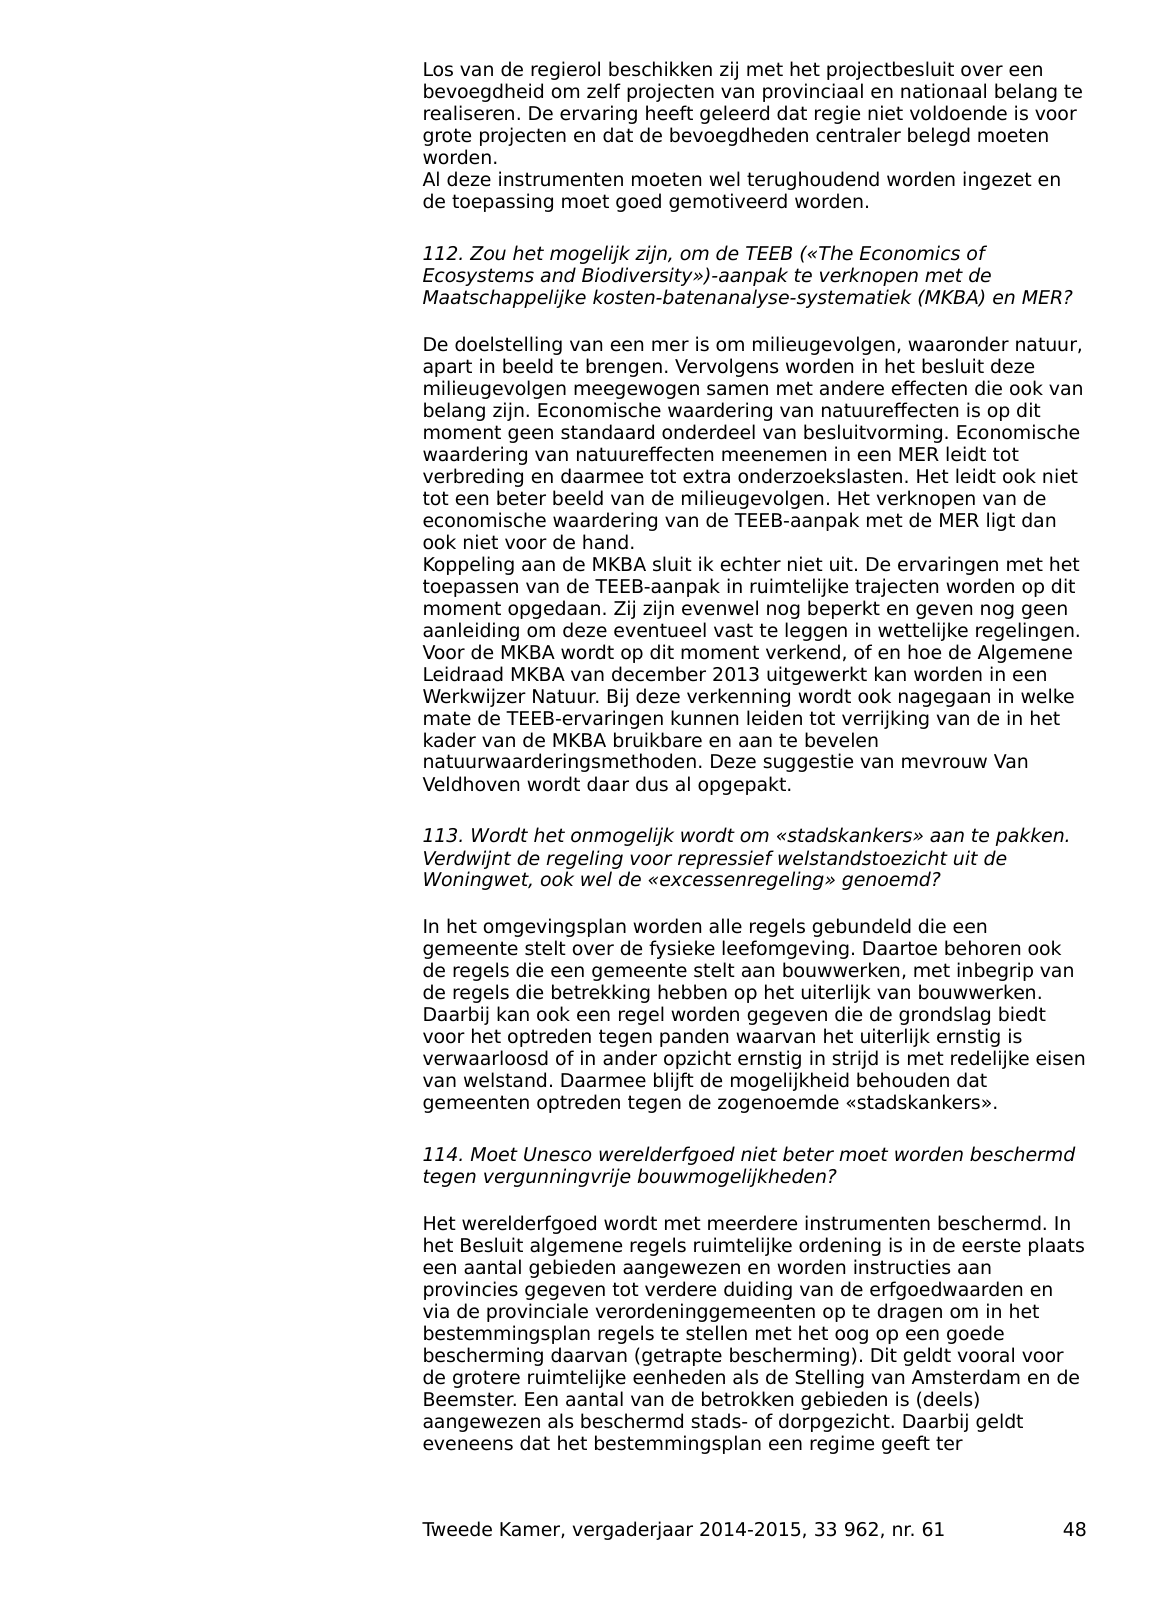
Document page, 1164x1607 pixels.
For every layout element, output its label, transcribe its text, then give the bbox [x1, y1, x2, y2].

subtitle 112. Zou het mogelijk zijn, om de TEEB («The Economics of Ecosystems and Biodiversity»)-aanpak te verknopen met de Maatschappelijke kosten-batenanalyse-systematiek (MKBA) en MER? [422, 243, 1087, 309]
subtitle 114. Moet Unesco werelderfgoed niet beter moet worden beschermd tegen vergunningvrije bouwmogelijkheden? [422, 1144, 1087, 1188]
text De doelstelling van een mer is om milieugevolgen, waaronder natuur, apart in beeld te brengen. Vervolgens worden in het besluit deze milieugevolgen meegewogen samen met andere effecten die ook van belang zijn. Economische waardering van natuureffecten is op dit moment geen standaard onderdeel van besluitvorming. Economische waardering van natuureffecten meenemen in een MER leidt tot verbreding en daarmee tot extra onderzoekslasten. Het leidt ook niet tot een beter beeld van de milieugevolgen. Het verknopen van de economische waardering van de TEEB-aanpak met de MER ligt dan ook niet voor de hand. [422, 334, 1087, 554]
text In het omgevingsplan worden alle regels gebundeld die een gemeente stelt over de fysieke leefomgeving. Daartoe behoren ook de regels die een gemeente stelt aan bouwwerken, met inbegrip van de regels die betrekking hebben op het uiterlijk van bouwwerken. Daarbij kan ook een regel worden gegeven die de grondslag biedt voor het optreden tegen panden waarvan het uiterlijk ernstig is verwaarloosd of in ander opzicht ernstig in strijd is met redelijke eisen van welstand. Daarmee blijft de mogelijkheid behouden dat gemeenten optreden tegen de zogenoemde «stadskankers». [422, 916, 1087, 1114]
text Los van de regierol beschikken zij met het projectbesluit over een bevoegdheid om zelf projecten van provinciaal en nationaal belang te realiseren. De ervaring heeft geleerd dat regie niet voldoende is voor grote projecten en dat de bevoegdheden centraler belegd moeten worden. [422, 59, 1087, 169]
text Koppeling aan de MKBA sluit ik echter niet uit. De ervaringen met het toepassen van de TEEB-aanpak in ruimtelijke trajecten worden op dit moment opgedaan. Zij zijn evenwel nog beperkt en geven nog geen aanleiding om deze eventueel vast te leggen in wettelijke regelingen. Voor de MKBA wordt op dit moment verkend, of en hoe de Algemene Leidraad MKBA van december 2013 uitgewerkt kan worden in een Werkwijzer Natuur. Bij deze verkenning wordt ook nagegaan in welke mate de TEEB-ervaringen kunnen leiden tot verrijking van de in het kader van de MKBA bruikbare en aan te bevelen natuurwaarderingsmethoden. Deze suggestie van mevrouw Van Veldhoven wordt daar dus al opgepakt. [422, 554, 1087, 795]
subtitle 113. Wordt het onmogelijk wordt om «stadskankers» aan te pakken. Verdwijnt de regeling voor repressief welstandstoezicht uit de Woningwet, ook wel de «excessenregeling» genoemd? [422, 825, 1087, 891]
text Al deze instrumenten moeten wel terughoudend worden ingezet en de toepassing moet goed gemotiveerd worden. [422, 169, 1087, 213]
text Het werelderfgoed wordt met meerdere instrumenten beschermd. In het Besluit algemene regels ruimtelijke ordening is in de eerste plaats een aantal gebieden aangewezen en worden instructies aan provincies gegeven tot verdere duiding van de erfgoedwaarden en via de provinciale verordeninggemeenten op te dragen om in het bestemmingsplan regels te stellen met het oog op een goede bescherming daarvan (getrapte bescherming). Dit geldt vooral voor de grotere ruimtelijke eenheden als de Stelling van Amsterdam en de Beemster. Een aantal van de betrokken gebieden is (deels) aangewezen als beschermd stads- of dorpgezicht. Daarbij geldt eveneens dat het bestemmingsplan een regime geeft ter [422, 1213, 1087, 1455]
